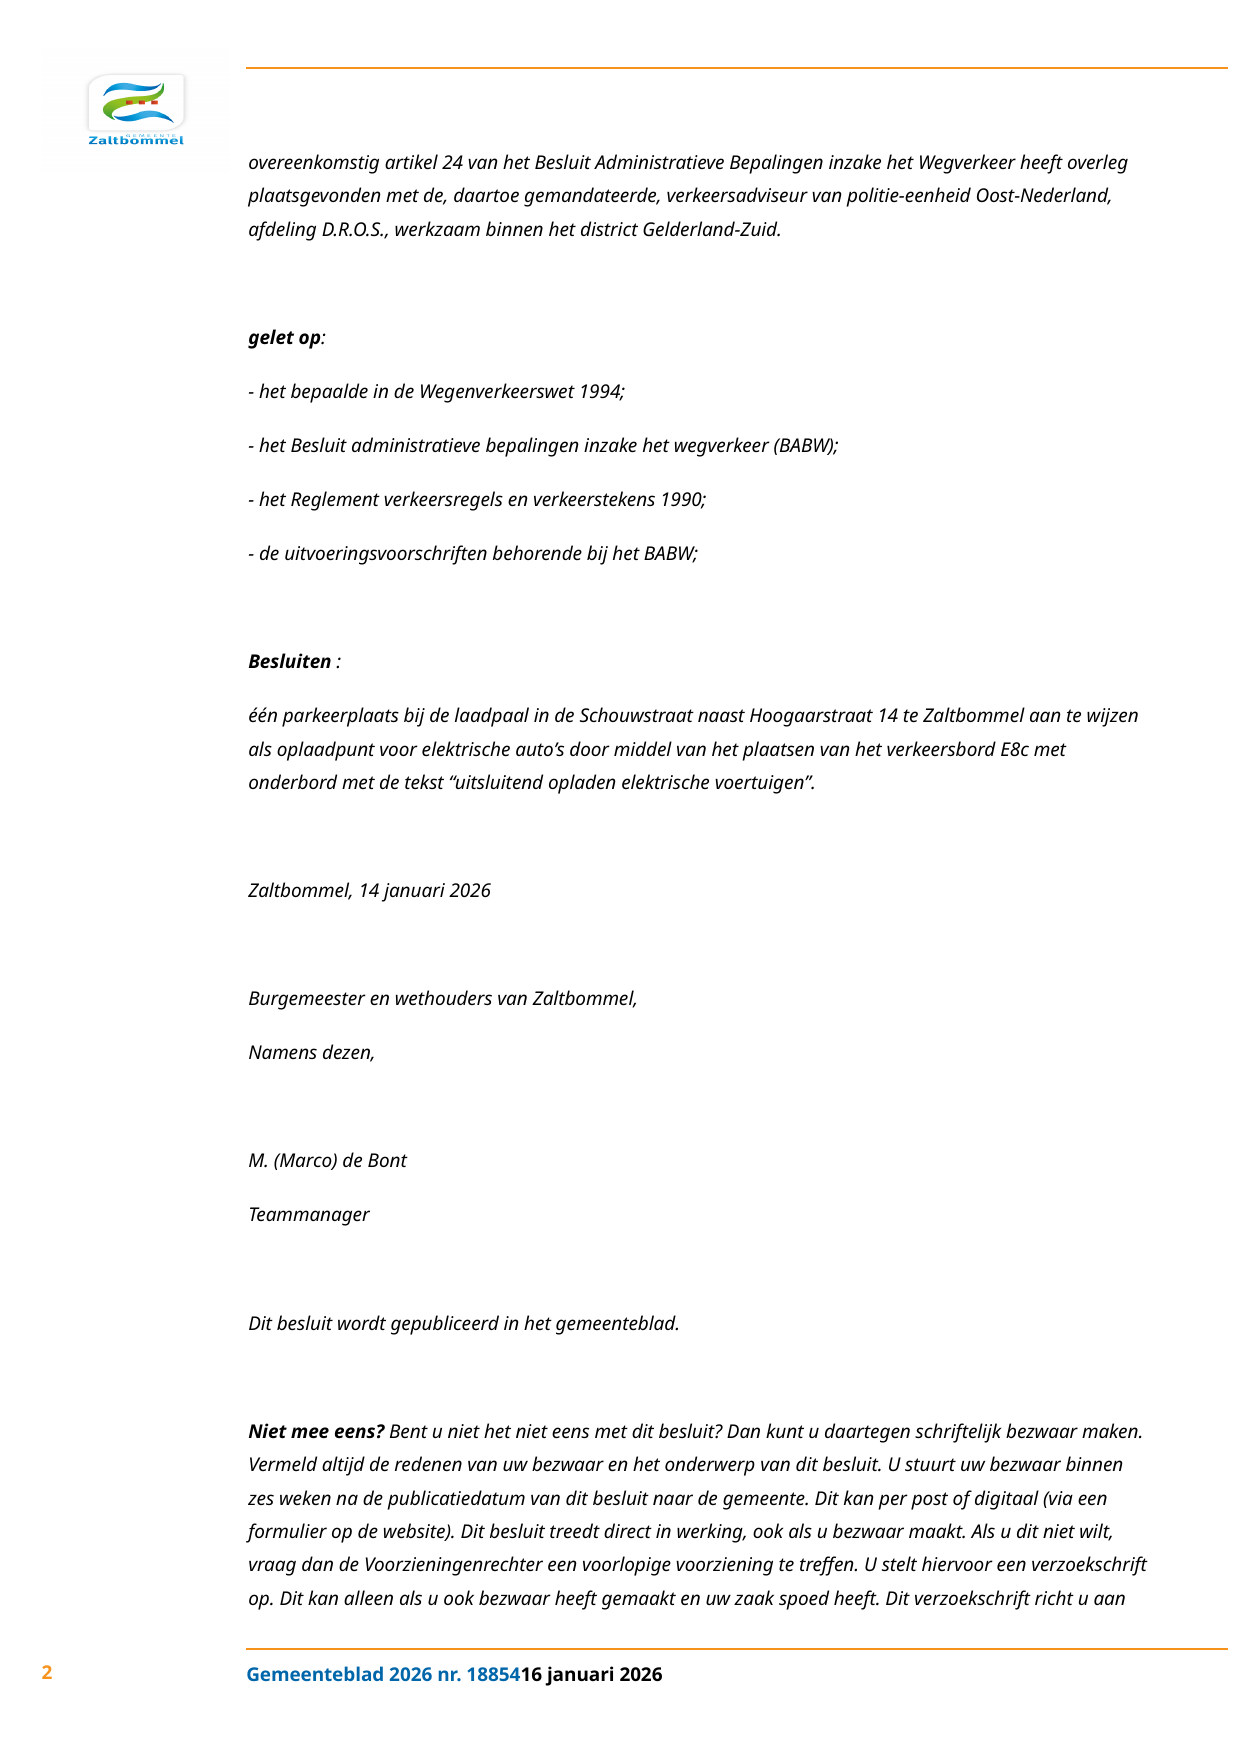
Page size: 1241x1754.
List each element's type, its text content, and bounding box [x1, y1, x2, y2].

text overeenkomstig artikel 24 van het Besluit Administratieve Bepalingen inzake het Wegverkeer heeft overleg plaatsgevonden met de, daartoe gemandateerde, verkeersadviseur van politie-eenheid Oost-Nederland, afdeling D.R.O.S., werkzaam binnen het district Gelderland-Zuid. [248, 149, 1152, 241]
picture [41, 47, 231, 172]
text Dit besluit wordt gepubliceerd in het gemeenteblad. [248, 1310, 1152, 1336]
text Burgemeester en wethouders van Zaltbommel, [248, 985, 1152, 1011]
text M. (Marco) de Bont [248, 1148, 1152, 1173]
text Zaltbommel, 14 januari 2026 [248, 877, 1152, 903]
text één parkeerplaats bij de laadpaal in de Schouwstraat naast Hoogaarstraat 14 te Zaltbommel aan te wijzen als oplaadpunt voor elektrische auto’s door middel van het plaatsen van het verkeersbord E8c met onderbord met de tekst “uitsluitend opladen elektrische voertuigen”. [248, 702, 1152, 795]
text - het bepaalde in de Wegenverkeerswet 1994; [248, 378, 1152, 404]
text Besluiten : [248, 648, 1152, 674]
text - het Besluit administratieve bepalingen inzake het wegverkeer (BABW); [248, 432, 1152, 458]
text Namens dezen, [248, 1039, 1152, 1065]
text gelet op: [248, 324, 1152, 349]
text - de uitvoeringsvoorschriften behorende bij het BABW; [248, 540, 1152, 566]
text Teammanager [248, 1202, 1152, 1227]
text Niet mee eens? Bent u niet het niet eens met dit besluit? Dan kunt u daartegen schriftelijk bezwaar maken. Vermeld altijd de redenen van uw bezwaar en het onderwerp van dit besluit. U stuurt uw bezwaar binnen zes weken na de publicatiedatum van dit besluit naar de gemeente. Dit kan per post of digitaal (via een formulier op de website). Dit besluit treedt direct in werking, ook als u bezwaar maakt. Als u dit niet wilt, vraag dan de Voorzieningenrechter een voorlopige voorziening te treffen. U stelt hiervoor een verzoekschrift op. Dit kan alleen als u ook bezwaar heeft gemaakt en uw zaak spoed heeft. Dit verzoekschrift richt u aan [248, 1418, 1152, 1611]
text - het Reglement verkeersregels en verkeerstekens 1990; [248, 486, 1152, 512]
